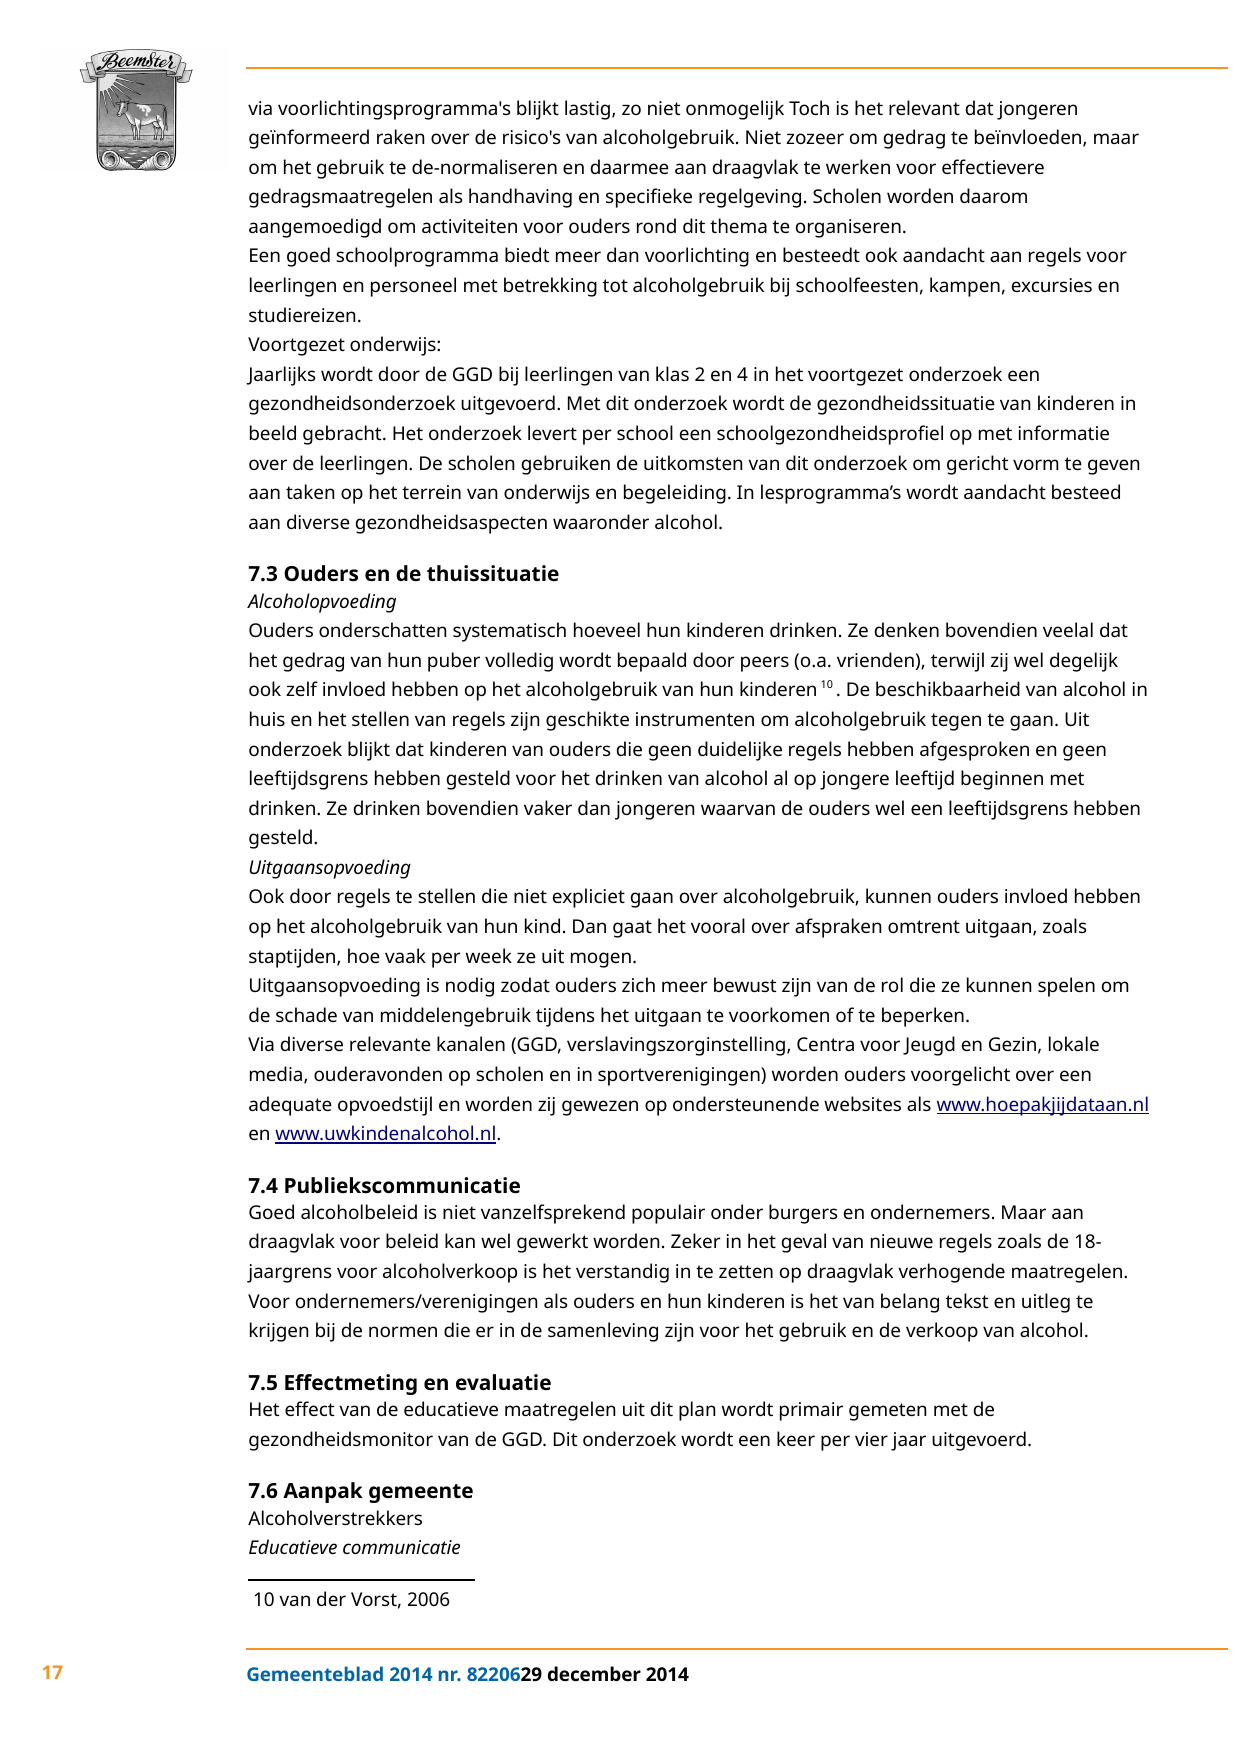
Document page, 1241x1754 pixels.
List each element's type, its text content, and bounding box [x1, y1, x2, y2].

text via voorlichtingsprogramma's blijkt lastig, zo niet onmogelijk Toch is het relevant dat jongeren geïnformeerd raken over de risico's van alcoholgebruik. Niet zozeer om gedrag te beïnvloeden, maar om het gebruik te de-normaliseren en daarmee aan draagvlak te werken voor effectievere gedragsmaatregelen als handhaving en specifieke regelgeving. Scholen worden daarom aangemoedigd om activiteiten voor ouders rond dit thema te organiseren. [248, 95, 1152, 239]
text Ook door regels te stellen die niet expliciet gaan over alcoholgebruik, kunnen ouders invloed hebben op het alcoholgebruik van hun kind. Dan gaat het vooral over afspraken omtrent uitgaan, zoals staptijden, hoe vaak per week ze uit mogen. [248, 884, 1152, 968]
text van der Vorst, 2006 [248, 1586, 1152, 1612]
text Alcoholopvoeding [248, 588, 1152, 613]
text Via diverse relevante kanalen (GGD, verslavingszorginstelling, Centra voor Jeugd en Gezin, lokale media, ouderavonden op scholen en in sportverenigingen) worden ouders voorgelicht over een adequate opvoedstijl en worden zij gewezen op ondersteunende websites als www.hoepakjijdataan.nl en www.uwkindenalcohol.nl. [248, 1032, 1152, 1146]
text 7.3 Ouders en de thuissituatie [248, 559, 1152, 588]
text Een goed schoolprogramma biedt meer dan voorlichting en besteedt ook aandacht aan regels voor leerlingen en personeel met betrekking tot alcoholgebruik bij schoolfeesten, kampen, excursies en studiereizen. [248, 243, 1152, 328]
text Het effect van de educatieve maatregelen uit dit plan wordt primair gemeten met de gezondheidsmonitor van de GGD. Dit onderzoek wordt een keer per vier jaar uitgevoerd. [248, 1396, 1152, 1452]
text Educatieve communicatie [248, 1534, 1152, 1560]
text Voortgezet onderwijs: [248, 331, 1152, 357]
text Goed alcoholbeleid is niet vanzelfsprekend populair onder burgers en ondernemers. Maar aan draagvlak voor beleid kan wel gewerkt worden. Zeker in het geval van nieuwe regels zoals de 18-jaargrens voor alcoholverkoop is het verstandig in te zetten op draagvlak verhogende maatregelen. Voor ondernemers/verenigingen als ouders en hun kinderen is het van belang tekst en uitleg te krijgen bij de normen die er in de samenleving zijn voor het gebruik en de verkoop van alcohol. [248, 1199, 1152, 1343]
text Alcoholverstrekkers [248, 1505, 1152, 1531]
text Uitgaansopvoeding [248, 854, 1152, 880]
picture [41, 47, 231, 172]
text Ouders onderschatten systematisch hoeveel hun kinderen drinken. Ze denken bovendien veelal dat het gedrag van hun puber volledig wordt bepaald door peers (o.a. vrienden), terwijl zij wel degelijk ook zelf invloed hebben op het alcoholgebruik van hun kinderen. De beschikbaarheid van alcohol in huis en het stellen van regels zijn geschikte instrumenten om alcoholgebruik tegen te gaan. Uit onderzoek blijkt dat kinderen van ouders die geen duidelijke regels hebben afgesproken en geen leeftijdsgrens hebben gesteld voor het drinken van alcohol al op jongere leeftijd beginnen met drinken. Ze drinken bovendien vaker dan jongeren waarvan de ouders wel een leeftijdsgrens hebben gesteld. [248, 617, 1152, 850]
text 7.5 Effectmeting en evaluatie [248, 1368, 1152, 1396]
text 7.6 Aanpak gemeente [248, 1476, 1152, 1505]
text Jaarlijks wordt door de GGD bij leerlingen van klas 2 en 4 in het voortgezet onderzoek een gezondheidsonderzoek uitgevoerd. Met dit onderzoek wordt de gezondheidssituatie van kinderen in beeld gebracht. Het onderzoek levert per school een schoolgezondheidsprofiel op met informatie over de leerlingen. De scholen gebruiken de uitkomsten van dit onderzoek om gericht vorm te geven aan taken op het terrein van onderwijs en begeleiding. In lesprogramma’s wordt aandacht besteed aan diverse gezondheidsaspecten waaronder alcohol. [248, 361, 1152, 535]
text Uitgaansopvoeding is nodig zodat ouders zich meer bewust zijn van de rol die ze kunnen spelen om de schade van middelengebruik tijdens het uitgaan te voorkomen of te beperken. [248, 972, 1152, 1028]
text 7.4 Publiekscommunicatie [248, 1171, 1152, 1199]
